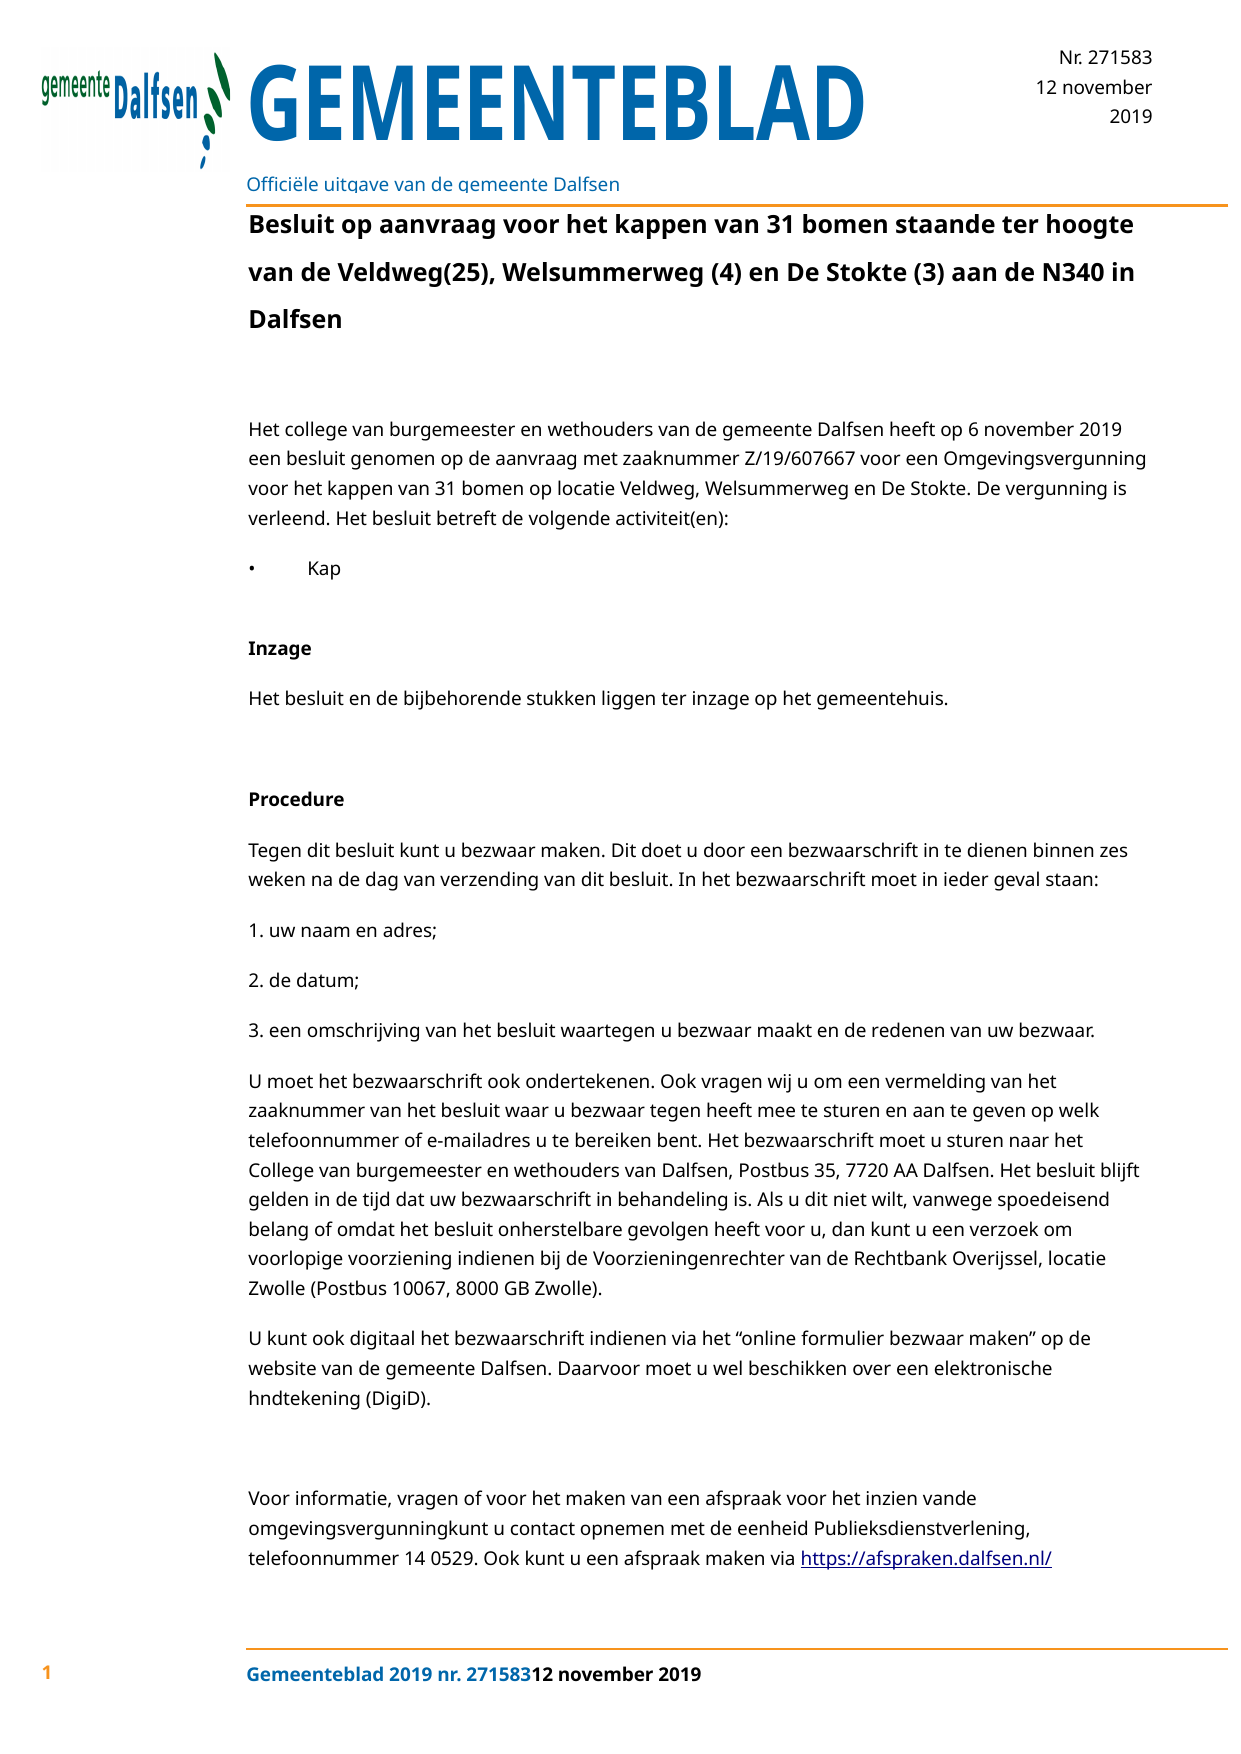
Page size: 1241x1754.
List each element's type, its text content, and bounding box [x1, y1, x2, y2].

picture [41, 47, 231, 172]
text Procedure [248, 786, 1152, 812]
text Voor informatie, vragen of voor het maken van een afspraak voor het inzien vande omgevingsvergunningkunt u contact opnemen met de eenheid Publieksdienstverlening, telefoonnummer 14 0529. Ook kunt u een afspraak maken via https://afspraken.dalfsen.nl/ [248, 1486, 1152, 1570]
text U moet het bezwaarschrift ook ondertekenen. Ook vragen wij u om een vermelding van het zaaknummer van het besluit waar u bezwaar tegen heeft mee te sturen en aan te geven op welk telefoonnummer of e-mailadres u te bereiken bent. Het bezwaarschrift moet u sturen naar het College van burgemeester en wethouders van Dalfsen, Postbus 35, 7720 AA Dalfsen. Het besluit blijft gelden in de tijd dat uw bezwaarschrift in behandeling is. Als u dit niet wilt, vanwege spoedeisend belang of omdat het besluit onherstelbare gevolgen heeft voor u, dan kunt u een verzoek om voorlopige voorziening indienen bij de Voorzieningenrechter van de Rechtbank Overijssel, locatie Zwolle (Postbus 10067, 8000 GB Zwolle). [248, 1068, 1152, 1301]
text Het besluit en de bijbehorende stukken liggen ter inzage op het gemeentehuis. [248, 686, 1152, 711]
text 2. de datum; [248, 967, 1152, 993]
list Kap [248, 555, 1152, 581]
text 1. uw naam en adres; [248, 917, 1152, 942]
text Inzage [248, 635, 1152, 661]
text Het college van burgemeester en wethouders van de gemeente Dalfsen heeft op 6 november 2019 een besluit genomen op de aanvraag met zaaknummer Z/19/607667 voor een Omgevingsvergunning voor het kappen van 31 bomen op locatie Veldweg, Welsummerweg en De Stokte. De vergunning is verleend. Het besluit betreft de volgende activiteit(en): [248, 416, 1152, 530]
text Tegen dit besluit kunt u bezwaar maken. Dit doet u door een bezwaarschrift in te dienen binnen zes weken na de dag van verzending van dit besluit. In het bezwaarschrift moet in ieder geval staan: [248, 837, 1152, 892]
text 3. een omschrijving van het besluit waartegen u bezwaar maakt en de redenen van uw bezwaar. [248, 1018, 1152, 1043]
text Besluit op aanvraag voor het kappen van 31 bomen staande ter hoogte van de Veldweg(25), Welsummerweg (4) en De Stokte (3) aan de N340 in Dalfsen [248, 207, 1152, 336]
text U kunt ook digitaal het bezwaarschrift indienen via het “online formulier bezwaar maken” op de website van de gemeente Dalfsen. Daarvoor moet u wel beschikken over een elektronische hndtekening (DigiD). [248, 1326, 1152, 1410]
